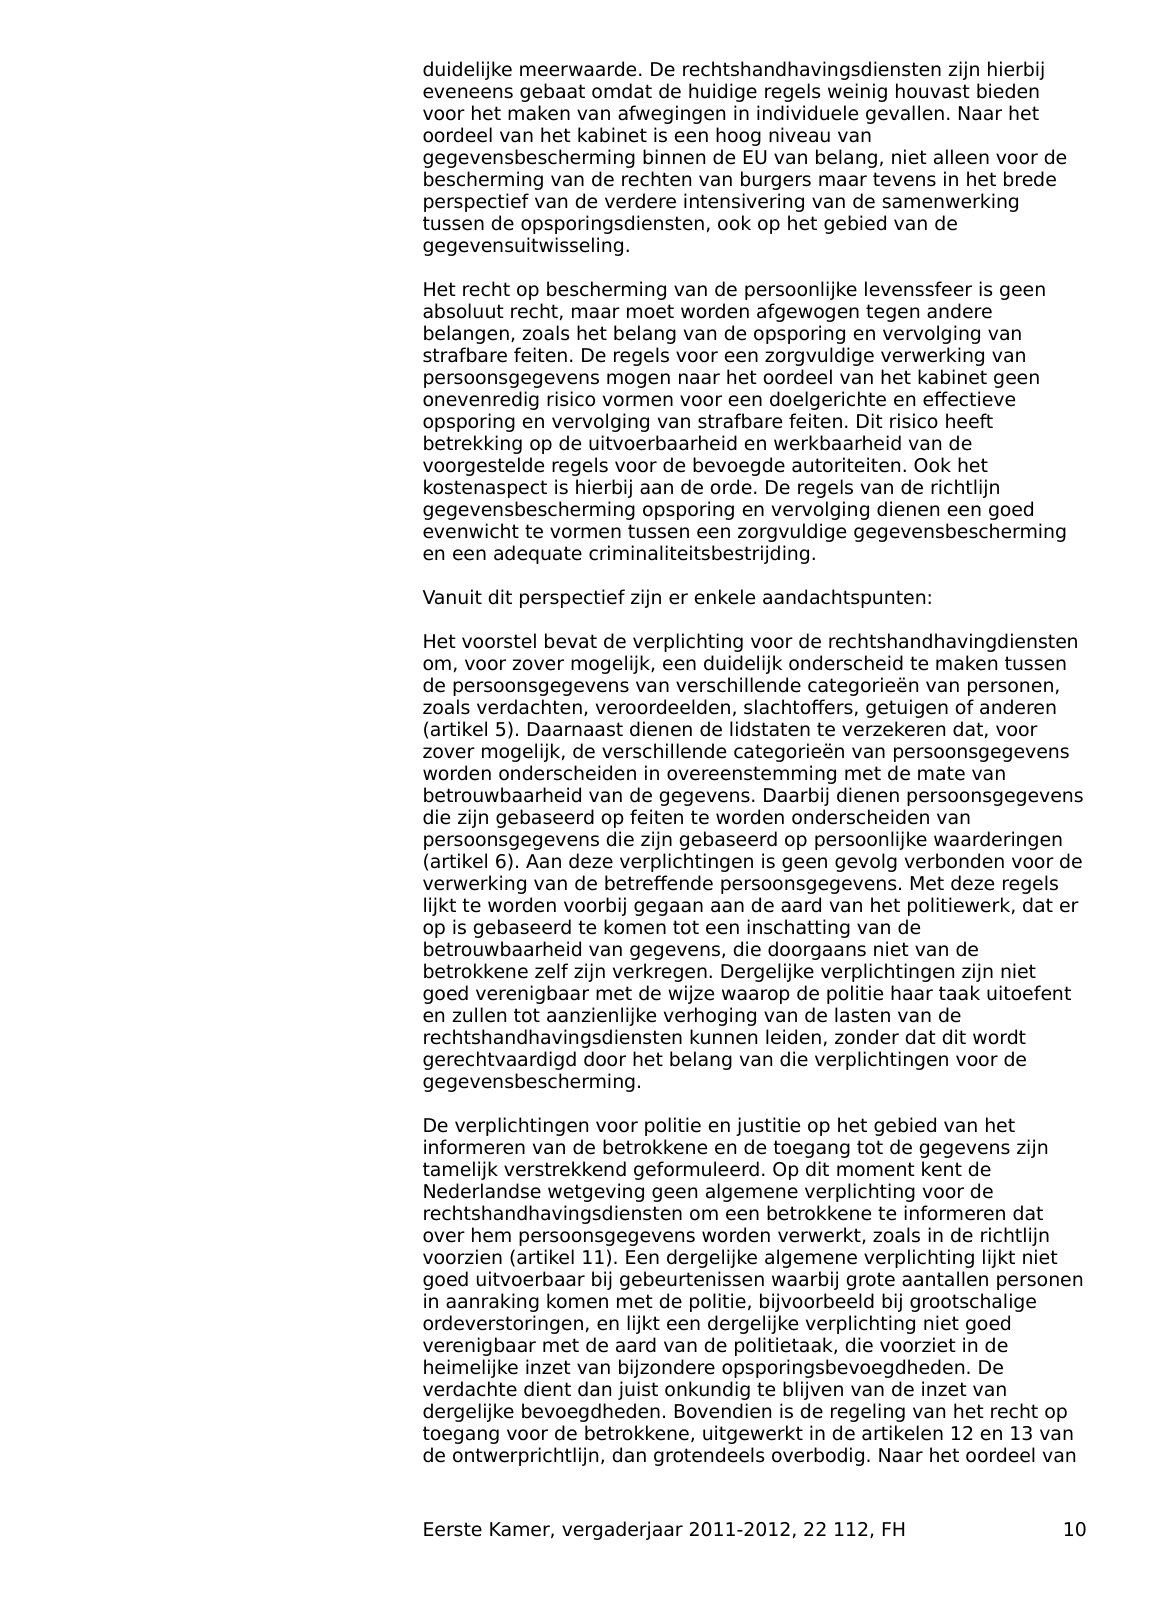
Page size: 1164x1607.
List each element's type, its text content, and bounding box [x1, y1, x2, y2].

text Het voorstel bevat de verplichting voor de rechtshandhavingdiensten om, voor zover mogelijk, een duidelijk onderscheid te maken tussen de persoonsgegevens van verschillende categorieën van personen, zoals verdachten, veroordeelden, slachtoffers, getuigen of anderen (artikel 5). Daarnaast dienen de lidstaten te verzekeren dat, voor zover mogelijk, de verschillende categorieën van persoonsgegevens worden onderscheiden in overeenstemming met de mate van betrouwbaarheid van de gegevens. Daarbij dienen persoonsgegevens die zijn gebaseerd op feiten te worden onderscheiden van persoonsgegevens die zijn gebaseerd op persoonlijke waarderingen (artikel 6). Aan deze verplichtingen is geen gevolg verbonden voor de verwerking van de betreffende persoonsgegevens. Met deze regels lijkt te worden voorbij gegaan aan de aard van het politiewerk, dat er op is gebaseerd te komen tot een inschatting van de betrouwbaarheid van gegevens, die doorgaans niet van de betrokkene zelf zijn verkregen. Dergelijke verplichtingen zijn niet goed verenigbaar met de wijze waarop de politie haar taak uitoefent en zullen tot aanzienlijke verhoging van de lasten van de rechtshandhavingsdiensten kunnen leiden, zonder dat dit wordt gerechtvaardigd door het belang van die verplichtingen voor de gegevensbescherming. [422, 631, 1087, 1093]
text De verplichtingen voor politie en justitie op het gebied van het informeren van de betrokkene en de toegang tot de gegevens zijn tamelijk verstrekkend geformuleerd. Op dit moment kent de Nederlandse wetgeving geen algemene verplichting voor de rechtshandhavingsdiensten om een betrokkene te informeren dat over hem persoonsgegevens worden verwerkt, zoals in de richtlijn voorzien (artikel 11). Een dergelijke algemene verplichting lijkt niet goed uitvoerbaar bij gebeurtenissen waarbij grote aantallen personen in aanraking komen met de politie, bijvoorbeeld bij grootschalige ordeverstoringen, en lijkt een dergelijke verplichting niet goed verenigbaar met de aard van de politietaak, die voorziet in de heimelijke inzet van bijzondere opsporingsbevoegdheden. De verdachte dient dan juist onkundig te blijven van de inzet van dergelijke bevoegdheden. Bovendien is de regeling van het recht op toegang voor de betrokkene, uitgewerkt in de artikelen 12 en 13 van de ontwerprichtlijn, dan grotendeels overbodig. Naar het oordeel van [422, 1115, 1087, 1467]
text Het recht op bescherming van de persoonlijke levenssfeer is geen absoluut recht, maar moet worden afgewogen tegen andere belangen, zoals het belang van de opsporing en vervolging van strafbare feiten. De regels voor een zorgvuldige verwerking van persoonsgegevens mogen naar het oordeel van het kabinet geen onevenredig risico vormen voor een doelgerichte en effectieve opsporing en vervolging van strafbare feiten. Dit risico heeft betrekking op de uitvoerbaarheid en werkbaarheid van de voorgestelde regels voor de bevoegde autoriteiten. Ook het kostenaspect is hierbij aan de orde. De regels van de richtlijn gegevensbescherming opsporing en vervolging dienen een goed evenwicht te vormen tussen een zorgvuldige gegevensbescherming en een adequate criminaliteitsbestrijding. [422, 279, 1087, 565]
text duidelijke meerwaarde. De rechtshandhavingsdiensten zijn hierbij eveneens gebaat omdat de huidige regels weinig houvast bieden voor het maken van afwegingen in individuele gevallen. Naar het oordeel van het kabinet is een hoog niveau van gegevensbescherming binnen de EU van belang, niet alleen voor de bescherming van de rechten van burgers maar tevens in het brede perspectief van de verdere intensivering van de samenwerking tussen de opsporingsdiensten, ook op het gebied van de gegevensuitwisseling. [422, 59, 1087, 257]
text Vanuit dit perspectief zijn er enkele aandachtspunten: [422, 587, 1087, 609]
